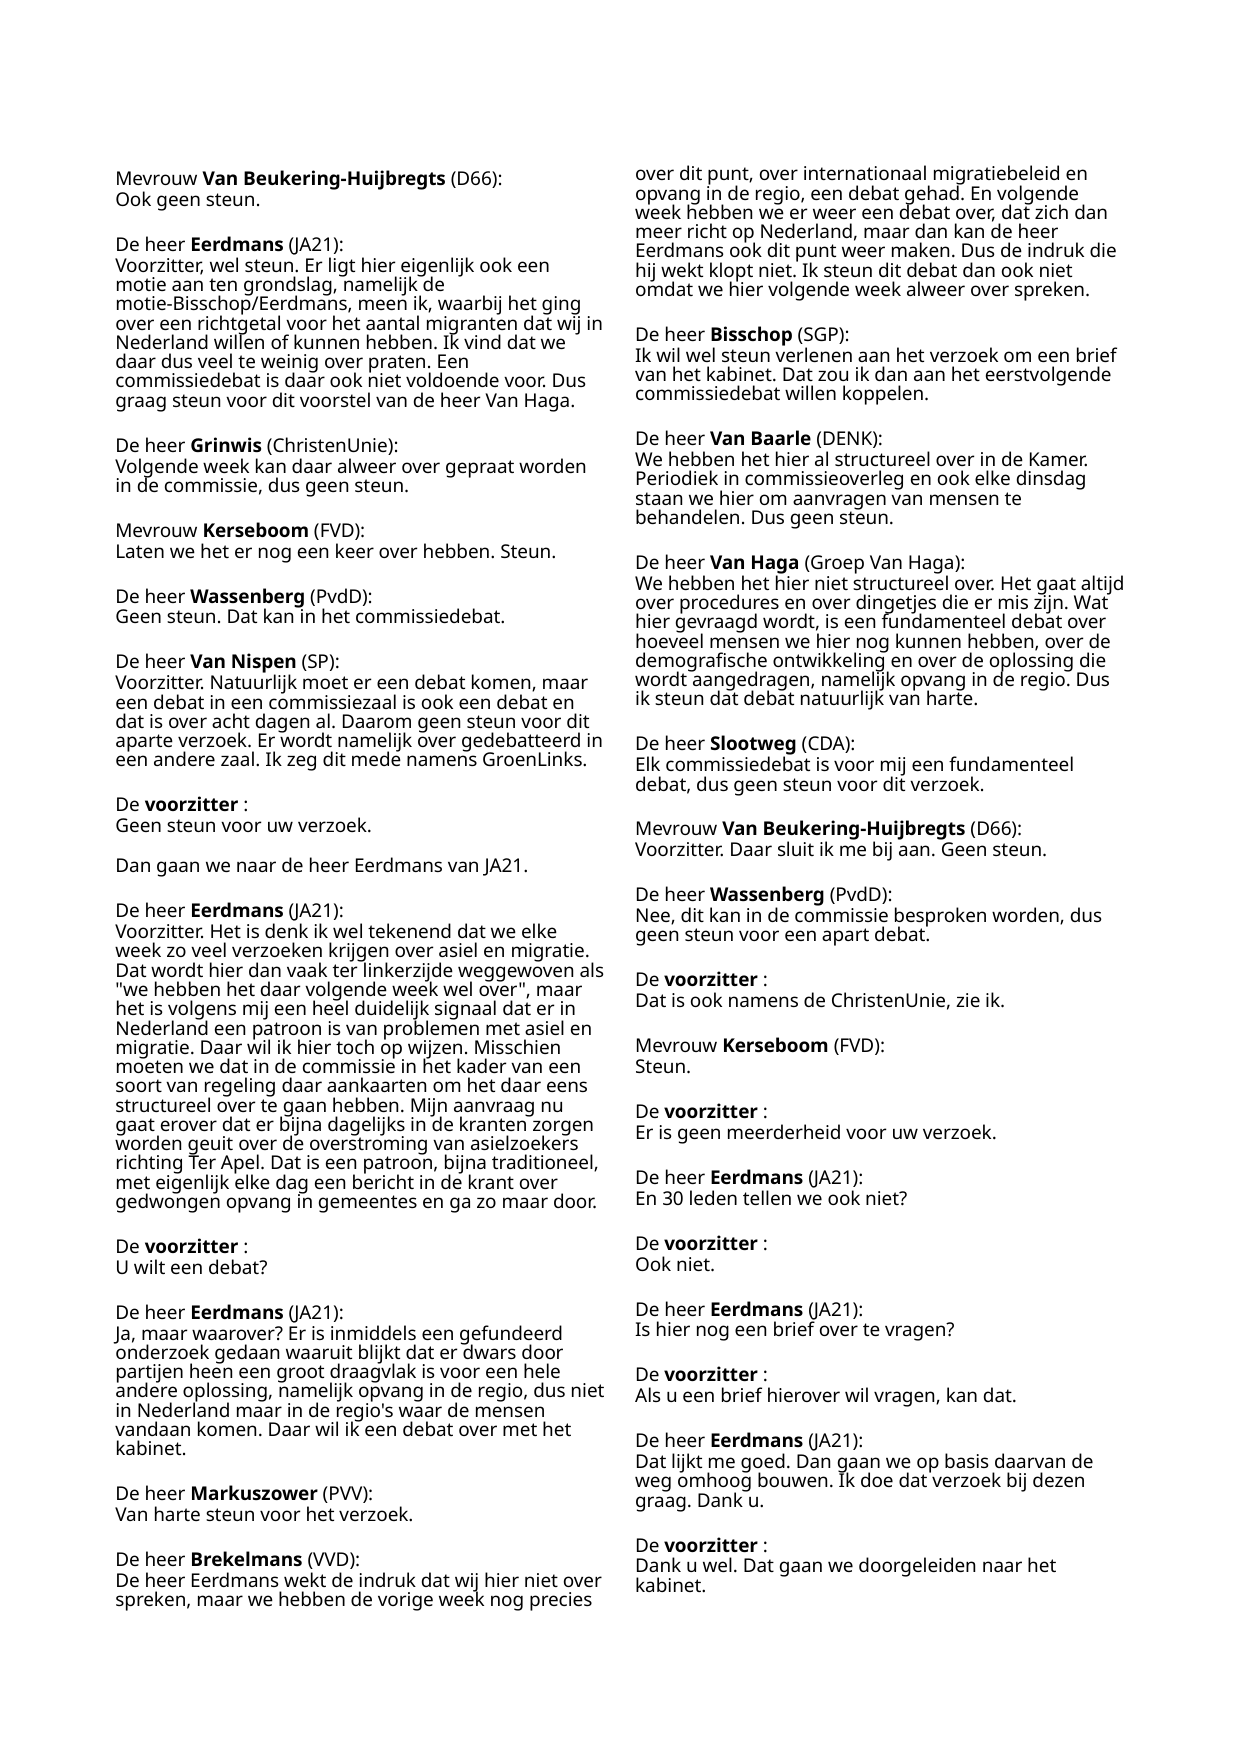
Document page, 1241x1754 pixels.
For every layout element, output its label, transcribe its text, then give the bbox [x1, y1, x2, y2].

text De heer Bisschop (SGP): [635, 321, 1125, 347]
text Mevrouw Van Beukering-Huijbregts (D66): [115, 165, 605, 191]
text Dat lijkt me goed. Dan gaan we op basis daarvan de weg omhoog bouwen. Ik doe dat verzoek bij dezen graag. Dank u. [635, 1453, 1125, 1511]
text We hebben het hier niet structureel over. Het gaat altijd over procedures en over dingetjes die er mis zijn. Wat hier gevraagd wordt, is een fundamenteel debat over hoeveel mensen we hier nog kunnen hebben, over de demografische ontwikkeling en over de oplossing die wordt aangedragen, namelijk opvang in de regio. Dus ik steun dat debat natuurlijk van harte. [635, 575, 1125, 710]
text Dan gaan we naar de heer Eerdmans van JA21. [115, 857, 605, 877]
text Is hier nog een brief over te vragen? [635, 1321, 1125, 1341]
text De heer Eerdmans (JA21): [635, 1296, 1125, 1321]
text De heer Eerdmans (JA21): [115, 897, 605, 923]
text De voorzitter : [635, 967, 1125, 992]
text De voorzitter : [635, 1098, 1125, 1124]
text En 30 leden tellen we ook niet? [635, 1190, 1125, 1209]
text Dank u wel. Dat gaan we doorgeleiden naar het kabinet. [635, 1557, 1125, 1596]
text De heer Markuszower (PVV): [115, 1480, 605, 1506]
text Elk commissiedebat is voor mij een fundamenteel debat, dus geen steun voor dit verzoek. [635, 756, 1125, 795]
text De heer Van Nispen (SP): [115, 649, 605, 674]
text Geen steun voor uw verzoek. [115, 817, 605, 837]
text Geen steun. Dat kan in het commissiedebat. [115, 608, 605, 628]
text Ook niet. [635, 1256, 1125, 1275]
text De heer Grinwis (ChristenUnie): [115, 432, 605, 458]
text De heer Eerdmans (JA21): [115, 1299, 605, 1324]
text De heer Slootweg (CDA): [635, 731, 1125, 756]
text De heer Eerdmans (JA21): [635, 1164, 1125, 1190]
text De heer Eerdmans wekt de indruk dat wij hier niet over spreken, maar we hebben de vorige week nog precies [115, 1572, 605, 1610]
text Als u een brief hierover wil vragen, kan dat. [635, 1387, 1125, 1407]
text Mevrouw Kerseboom (FVD): [115, 517, 605, 543]
text De voorzitter : [635, 1230, 1125, 1256]
text Voorzitter. Daar sluit ik me bij aan. Geen steun. [635, 841, 1125, 861]
text Volgende week kan daar alweer over gepraat worden in de commissie, dus geen steun. [115, 458, 605, 496]
text over dit punt, over internationaal migratiebeleid en opvang in de regio, een debat gehad. En volgende week hebben we er weer een debat over, dat zich dan meer richt op Nederland, maar dan kan de heer Eerdmans ook dit punt weer maken. Dus de indruk die hij wekt klopt niet. Ik steun dit debat dan ook niet omdat we hier volgende week alweer over spreken. [635, 165, 1125, 300]
text Mevrouw Van Beukering-Huijbregts (D66): [635, 816, 1125, 841]
text De voorzitter : [635, 1362, 1125, 1387]
text Steun. [635, 1058, 1125, 1077]
text De heer Van Baarle (DENK): [635, 425, 1125, 451]
text Ja, maar waarover? Er is inmiddels een gefundeerd onderzoek gedaan waaruit blijkt dat er dwars door partijen heen een groot draagvlak is voor een hele andere oplossing, namelijk opvang in de regio, dus niet in Nederland maar in de regio's waar de mensen vandaan komen. Daar wil ik een debat over met het kabinet. [115, 1324, 605, 1459]
text De voorzitter : [115, 1233, 605, 1259]
text Dat is ook namens de ChristenUnie, zie ik. [635, 992, 1125, 1012]
text De heer Brekelmans (VVD): [115, 1546, 605, 1572]
text De heer Eerdmans (JA21): [115, 231, 605, 257]
text De voorzitter : [115, 792, 605, 817]
text Ook geen steun. [115, 191, 605, 210]
text Laten we het er nog een keer over hebben. Steun. [115, 543, 605, 562]
text De heer Wassenberg (PvdD): [635, 881, 1125, 907]
text Voorzitter. Het is denk ik wel tekenend dat we elke week zo veel verzoeken krijgen over asiel en migratie. Dat wordt hier dan vaak ter linkerzijde weggewoven als "we hebben het daar volgende week wel over", maar het is volgens mij een heel duidelijk signaal dat er in Nederland een patroon is van problemen met asiel en migratie. Daar wil ik hier toch op wijzen. Misschien moeten we dat in de commissie in het kader van een soort van regeling daar aankaarten om het daar eens structureel over te gaan hebben. Mijn aanvraag nu gaat erover dat er bijna dagelijks in de kranten zorgen worden geuit over de overstroming van asielzoekers richting Ter Apel. Dat is een patroon, bijna traditioneel, met eigenlijk elke dag een bericht in de krant over gedwongen opvang in gemeentes en ga zo maar door. [115, 923, 605, 1212]
text De heer Wassenberg (PvdD): [115, 583, 605, 608]
text De voorzitter : [635, 1532, 1125, 1557]
text Ik wil wel steun verlenen aan het verzoek om een brief van het kabinet. Dat zou ik dan aan het eerstvolgende commissiedebat willen koppelen. [635, 347, 1125, 404]
text U wilt een debat? [115, 1259, 605, 1278]
text Nee, dit kan in de commissie besproken worden, dus geen steun voor een apart debat. [635, 907, 1125, 946]
text Er is geen meerderheid voor uw verzoek. [635, 1124, 1125, 1143]
text Van harte steun voor het verzoek. [115, 1506, 605, 1525]
text Voorzitter. Natuurlijk moet er een debat komen, maar een debat in een commissiezaal is ook een debat en dat is over acht dagen al. Daarom geen steun voor dit aparte verzoek. Er wordt namelijk over gedebatteerd in een andere zaal. Ik zeg dit mede namens GroenLinks. [115, 674, 605, 771]
text Mevrouw Kerseboom (FVD): [635, 1032, 1125, 1058]
text De heer Eerdmans (JA21): [635, 1427, 1125, 1453]
text We hebben het hier al structureel over in de Kamer. Periodiek in commissieoverleg en ook elke dinsdag staan we hier om aanvragen van mensen te behandelen. Dus geen steun. [635, 451, 1125, 528]
text Voorzitter, wel steun. Er ligt hier eigenlijk ook een motie aan ten grondslag, namelijk de motie-Bisschop/Eerdmans, meen ik, waarbij het ging over een richtgetal voor het aantal migranten dat wij in Nederland willen of kunnen hebben. Ik vind dat we daar dus veel te weinig over praten. Een commissiedebat is daar ook niet voldoende voor. Dus graag steun voor dit voorstel van de heer Van Haga. [115, 257, 605, 411]
text De heer Van Haga (Groep Van Haga): [635, 549, 1125, 575]
